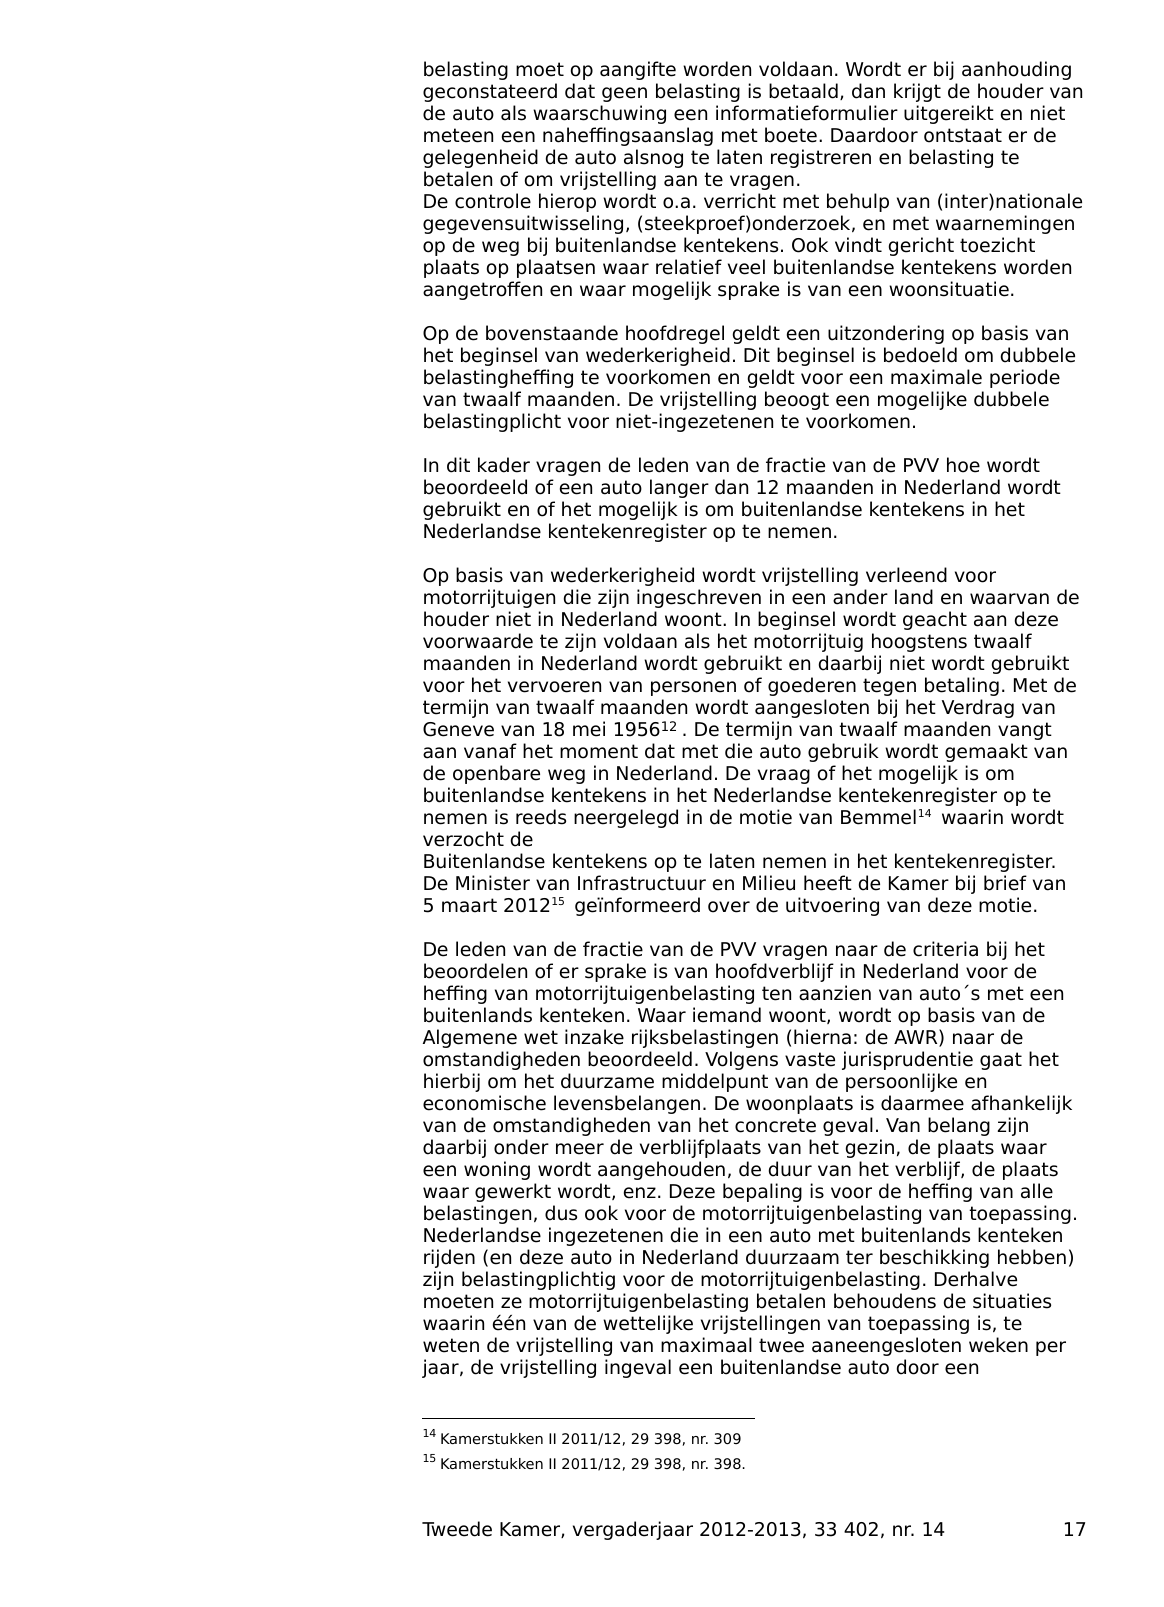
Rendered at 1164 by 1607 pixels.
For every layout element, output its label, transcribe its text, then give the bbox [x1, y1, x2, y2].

text Op de bovenstaande hoofdregel geldt een uitzondering op basis van het beginsel van wederkerigheid. Dit beginsel is bedoeld om dubbele belastingheffing te voorkomen en geldt voor een maximale periode van twaalf maanden. De vrijstelling beoogt een mogelijke dubbele belastingplicht voor niet-ingezetenen te voorkomen. [422, 323, 1087, 433]
text belasting moet op aangifte worden voldaan. Wordt er bij aanhouding geconstateerd dat geen belasting is betaald, dan krijgt de houder van de auto als waarschuwing een informatieformulier uitgereikt en niet meteen een naheffingsaanslag met boete. Daardoor ontstaat er de gelegenheid de auto alsnog te laten registreren en belasting te betalen of om vrijstelling aan te vragen. [422, 59, 1087, 191]
text Kamerstukken II 2011/12, 29 398, nr. 309 [422, 1427, 1087, 1449]
text Buitenlandse kentekens op te laten nemen in het kentekenregister. De Minister van Infrastructuur en Milieu heeft de Kamer bij brief van 5 maart 2012 geïnformeerd over de uitvoering van deze motie. [422, 851, 1087, 917]
text De leden van de fractie van de PVV vragen naar de criteria bij het beoordelen of er sprake is van hoofdverblijf in Nederland voor de heffing van motorrijtuigenbelasting ten aanzien van auto´s met een buitenlands kenteken. Waar iemand woont, wordt op basis van de Algemene wet inzake rijksbelastingen (hierna: de AWR) naar de omstandigheden beoordeeld. Volgens vaste jurisprudentie gaat het hierbij om het duurzame middelpunt van de persoonlijke en economische levensbelangen. De woonplaats is daarmee afhankelijk van de omstandigheden van het concrete geval. Van belang zijn daarbij onder meer de verblijfplaats van het gezin, de plaats waar een woning wordt aangehouden, de duur van het verblijf, de plaats waar gewerkt wordt, enz. Deze bepaling is voor de heffing van alle belastingen, dus ook voor de motorrijtuigenbelasting van toepassing. Nederlandse ingezetenen die in een auto met buitenlands kenteken rijden (en deze auto in Nederland duurzaam ter beschikking hebben) zijn belastingplichtig voor de motorrijtuigenbelasting. Derhalve moeten ze motorrijtuigenbelasting betalen behoudens de situaties waarin één van de wettelijke vrijstellingen van toepassing is, te weten de vrijstelling van maximaal twee aaneengesloten weken per jaar, de vrijstelling ingeval een buitenlandse auto door een [422, 939, 1087, 1379]
text In dit kader vragen de leden van de fractie van de PVV hoe wordt beoordeeld of een auto langer dan 12 maanden in Nederland wordt gebruikt en of het mogelijk is om buitenlandse kentekens in het Nederlandse kentekenregister op te nemen. [422, 455, 1087, 543]
text Kamerstukken II 2011/12, 29 398, nr. 398. [422, 1452, 1087, 1474]
text De controle hierop wordt o.a. verricht met behulp van (inter)nationale gegevensuitwisseling, (steekproef)onderzoek, en met waarnemingen op de weg bij buitenlandse kentekens. Ook vindt gericht toezicht plaats op plaatsen waar relatief veel buitenlandse kentekens worden aangetroffen en waar mogelijk sprake is van een woonsituatie. [422, 191, 1087, 301]
text Op basis van wederkerigheid wordt vrijstelling verleend voor motorrijtuigen die zijn ingeschreven in een ander land en waarvan de houder niet in Nederland woont. In beginsel wordt geacht aan deze voorwaarde te zijn voldaan als het motorrijtuig hoogstens twaalf maanden in Nederland wordt gebruikt en daarbij niet wordt gebruikt voor het vervoeren van personen of goederen tegen betaling. Met de termijn van twaalf maanden wordt aangesloten bij het Verdrag van Geneve van 18 mei 195612. De termijn van twaalf maanden vangt aan vanaf het moment dat met die auto gebruik wordt gemaakt van de openbare weg in Nederland. De vraag of het mogelijk is om buitenlandse kentekens in het Nederlandse kentekenregister op te nemen is reeds neergelegd in de motie van Bemmel waarin wordt verzocht de [422, 565, 1087, 851]
